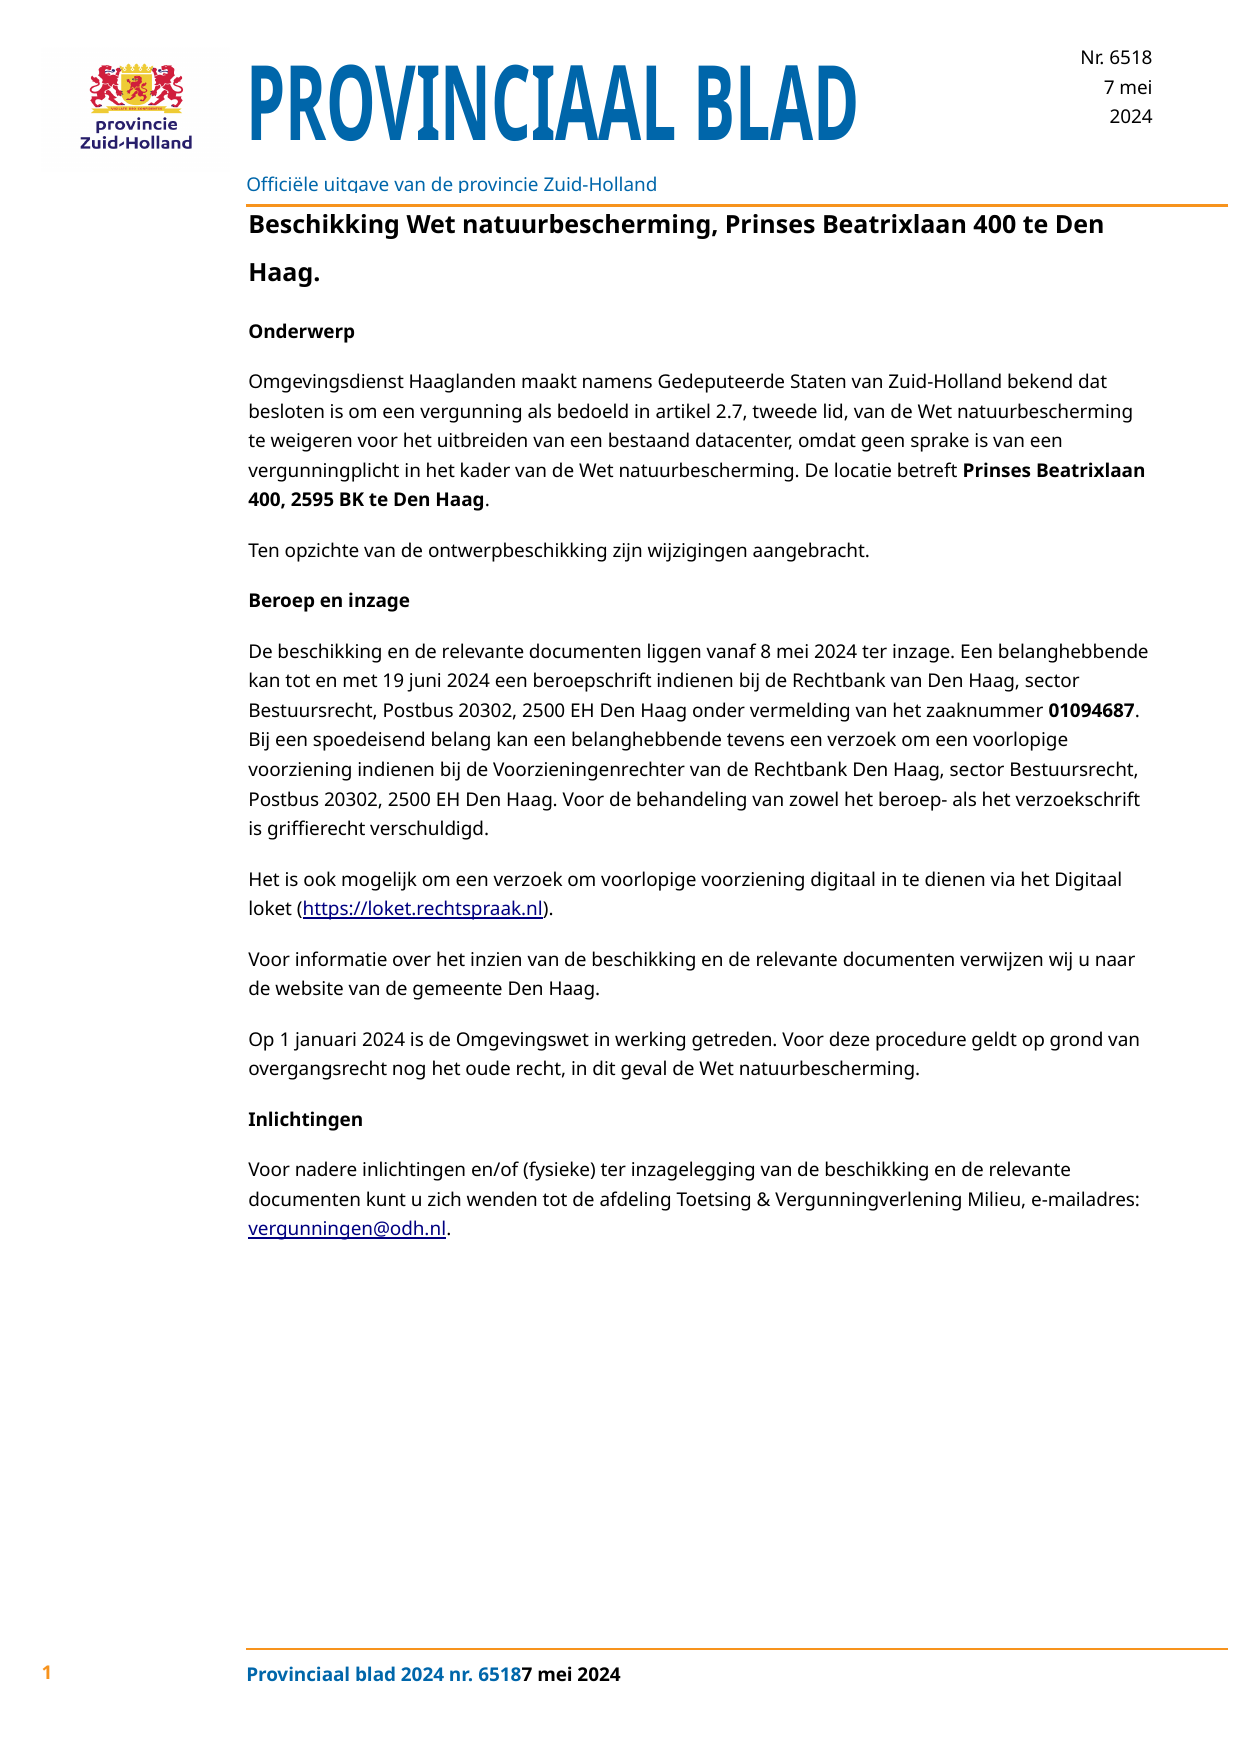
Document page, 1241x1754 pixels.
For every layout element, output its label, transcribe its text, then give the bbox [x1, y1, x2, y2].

text Beroep en inzage [248, 587, 1152, 613]
text Inlichtingen [248, 1106, 1152, 1132]
text Voor informatie over het inzien van de beschikking en de relevante documenten verwijzen wij u naar de website van de gemeente Den Haag. [248, 946, 1152, 1001]
text Het is ook mogelijk om een verzoek om voorlopige voorziening digitaal in te dienen via het Digitaal loket (https://loket.rechtspraak.nl). [248, 866, 1152, 921]
picture [41, 47, 231, 172]
text Voor nadere inlichtingen en/of (fysieke) ter inzagelegging van de beschikking en de relevante documenten kunt u zich wenden tot de afdeling Toetsing & Vergunningverlening Milieu, e-mailadres: vergunningen@odh.nl. [248, 1156, 1152, 1241]
text De beschikking en de relevante documenten liggen vanaf 8 mei 2024 ter inzage. Een belanghebbende kan tot en met 19 juni 2024 een beroepschrift indienen bij de Rechtbank van Den Haag, sector Bestuursrecht, Postbus 20302, 2500 EH Den Haag onder vermelding van het zaaknummer 01094687. Bij een spoedeisend belang kan een belanghebbende tevens een verzoek om een voorlopige voorziening indienen bij de Voorzieningenrechter van de Rechtbank Den Haag, sector Bestuursrecht, Postbus 20302, 2500 EH Den Haag. Voor de behandeling van zowel het beroep- als het verzoekschrift is griffierecht verschuldigd. [248, 638, 1152, 841]
text Beschikking Wet natuurbescherming, Prinses Beatrixlaan 400 te Den Haag. [248, 207, 1152, 288]
text Ten opzichte van de ontwerpbeschikking zijn wijzigingen aangebracht. [248, 537, 1152, 563]
text Omgevingsdienst Haaglanden maakt namens Gedeputeerde Staten van Zuid-Holland bekend dat besloten is om een vergunning als bedoeld in artikel 2.7, tweede lid, van de Wet natuurbescherming te weigeren voor het uitbreiden van een bestaand datacenter, omdat geen sprake is van een vergunningplicht in het kader van de Wet natuurbescherming. De locatie betreft Prinses Beatrixlaan 400, 2595 BK te Den Haag. [248, 368, 1152, 512]
text Onderwerp [248, 318, 1152, 344]
text Op 1 januari 2024 is de Omgevingswet in werking getreden. Voor deze procedure geldt op grond van overgangsrecht nog het oude recht, in dit geval de Wet natuurbescherming. [248, 1026, 1152, 1081]
